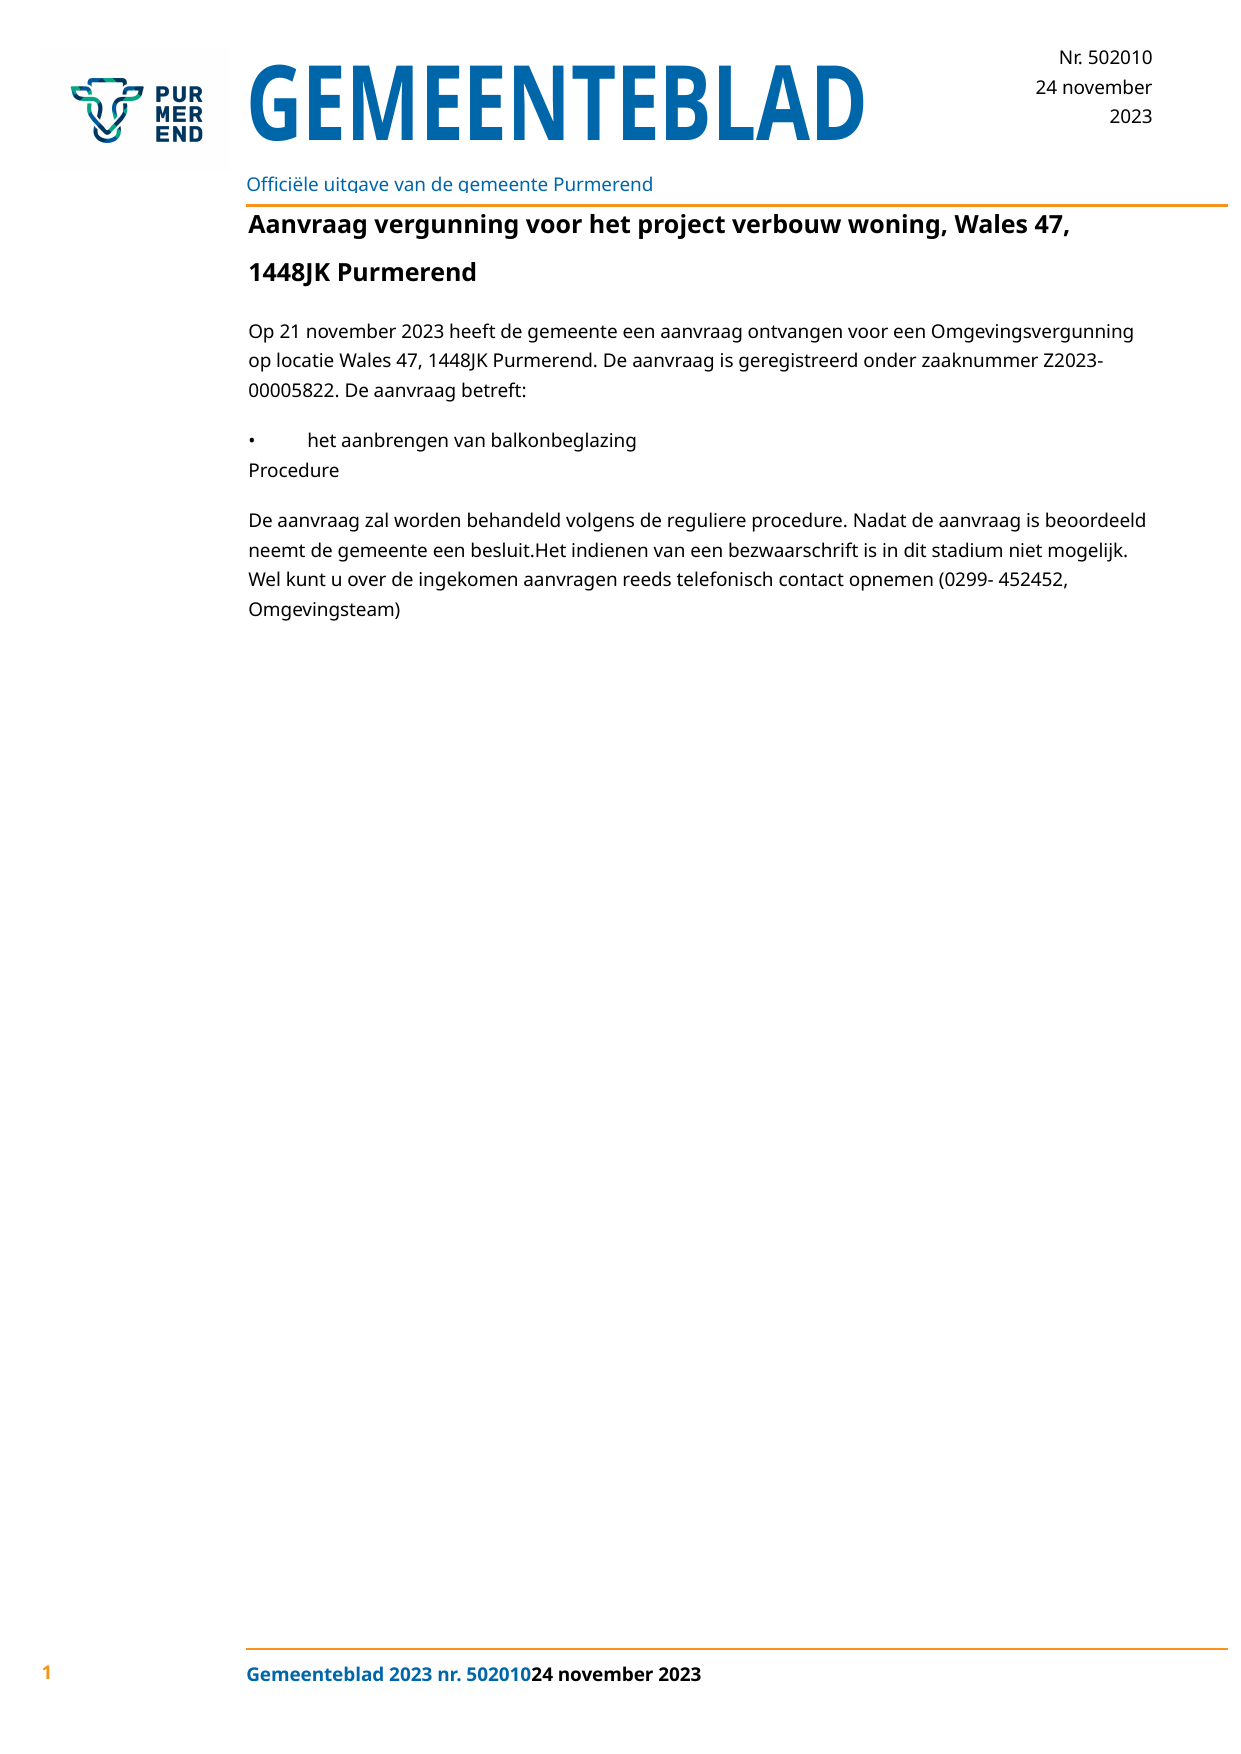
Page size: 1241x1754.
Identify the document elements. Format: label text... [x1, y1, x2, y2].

picture [41, 47, 231, 172]
text Op 21 november 2023 heeft de gemeente een aanvraag ontvangen voor een Omgevingsvergunning op locatie Wales 47, 1448JK Purmerend. De aanvraag is geregistreerd onder zaaknummer Z2023-00005822. De aanvraag betreft: [248, 318, 1152, 403]
text De aanvraag zal worden behandeld volgens de reguliere procedure. Nadat de aanvraag is beoordeeld neemt de gemeente een besluit.Het indienen van een bezwaarschrift is in dit stadium niet mogelijk. Wel kunt u over de ingekomen aanvragen reeds telefonisch contact opnemen (0299- 452452, Omgevingsteam) [248, 507, 1152, 622]
text Procedure [248, 457, 1152, 483]
list het aanbrengen van balkonbeglazing [248, 427, 1152, 453]
text Aanvraag vergunning voor het project verbouw woning, Wales 47, 1448JK Purmerend [248, 207, 1152, 288]
